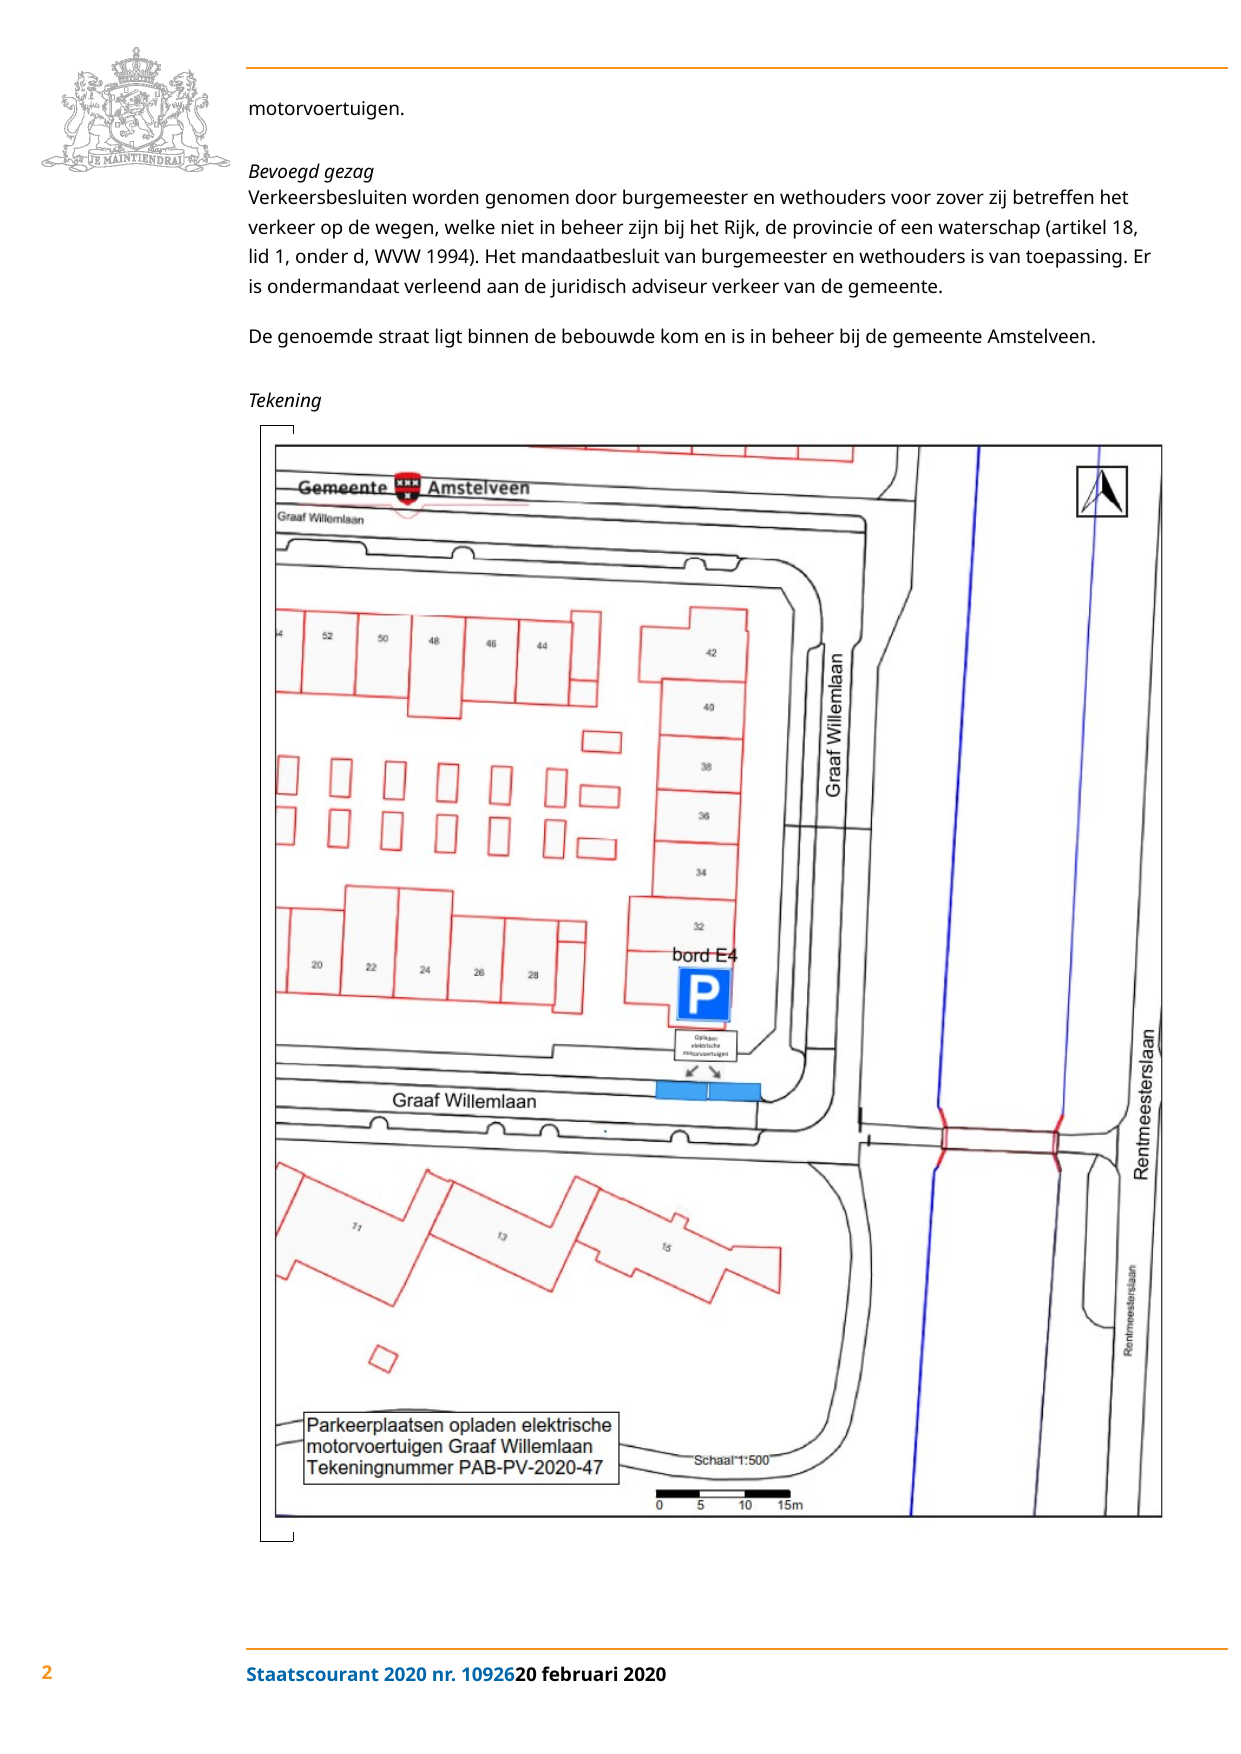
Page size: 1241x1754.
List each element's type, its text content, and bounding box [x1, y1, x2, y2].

picture [41, 47, 231, 172]
text Tekening [248, 388, 1152, 413]
text motorvoertuigen. [248, 95, 1152, 121]
text Verkeersbesluiten worden genomen door burgemeester en wethouders voor zover zij betreffen het verkeer op de wegen, welke niet in beheer zijn bij het Rijk, de provincie of een waterschap (artikel 18, lid 1, onder d, WVW 1994). Het mandaatbesluit van burgemeester en wethouders is van toepassing. Er is ondermandaat verleend aan de juridisch adviseur verkeer van de gemeente. [248, 184, 1152, 299]
picture [268, 434, 1173, 1532]
text De genoemde straat ligt binnen de bebouwde kom en is in beheer bij de gemeente Amstelveen. [248, 324, 1152, 349]
text Bevoegd gezag [248, 159, 1152, 184]
